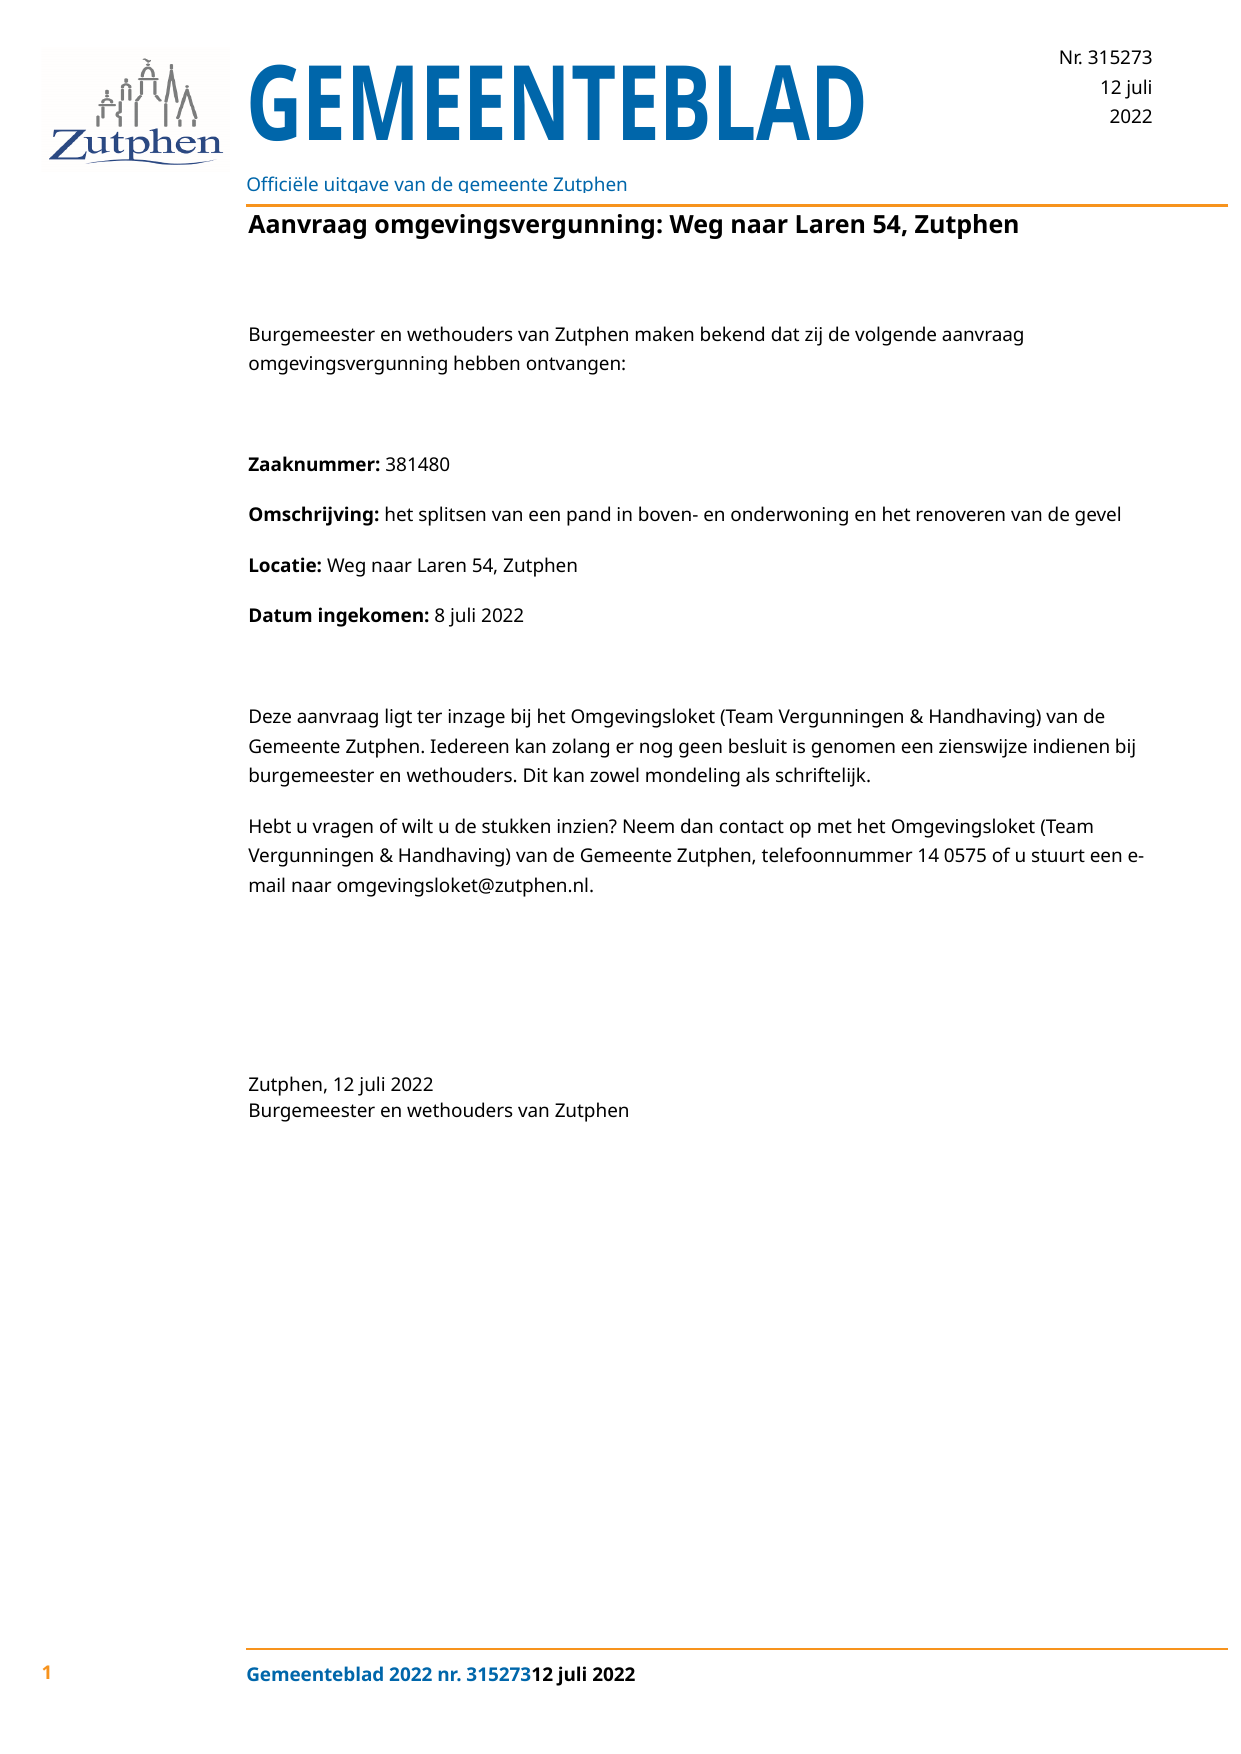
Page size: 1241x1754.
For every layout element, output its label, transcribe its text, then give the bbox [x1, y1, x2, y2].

text Datum ingekomen: 8 juli 2022 [248, 602, 1152, 628]
text Locatie: Weg naar Laren 54, Zutphen [248, 552, 1152, 578]
text Zutphen, 12 juli 2022 [248, 1071, 1152, 1097]
text Deze aanvraag ligt ter inzage bij het Omgevingsloket (Team Vergunningen & Handhaving) van de Gemeente Zutphen. Iedereen kan zolang er nog geen besluit is genomen een zienswijze indienen bij burgemeester en wethouders. Dit kan zowel mondeling als schriftelijk. [248, 703, 1152, 788]
text Hebt u vragen of wilt u de stukken inzien? Neem dan contact op met het Omgevingsloket (Team Vergunningen & Handhaving) van de Gemeente Zutphen, telefoonnummer 14 0575 of u stuurt een e-mail naar omgevingsloket@zutphen.nl. [248, 813, 1152, 898]
text Aanvraag omgevingsvergunning: Weg naar Laren 54, Zutphen [248, 207, 1152, 241]
text Burgemeester en wethouders van Zutphen [248, 1097, 1152, 1122]
text Burgemeester en wethouders van Zutphen maken bekend dat zij de volgende aanvraag omgevingsvergunning hebben ontvangen: [248, 321, 1152, 376]
text Omschrijving: het splitsen van een pand in boven- en onderwoning en het renoveren van de gevel [248, 502, 1152, 527]
text Zaaknummer: 381480 [248, 451, 1152, 477]
picture [41, 47, 231, 172]
